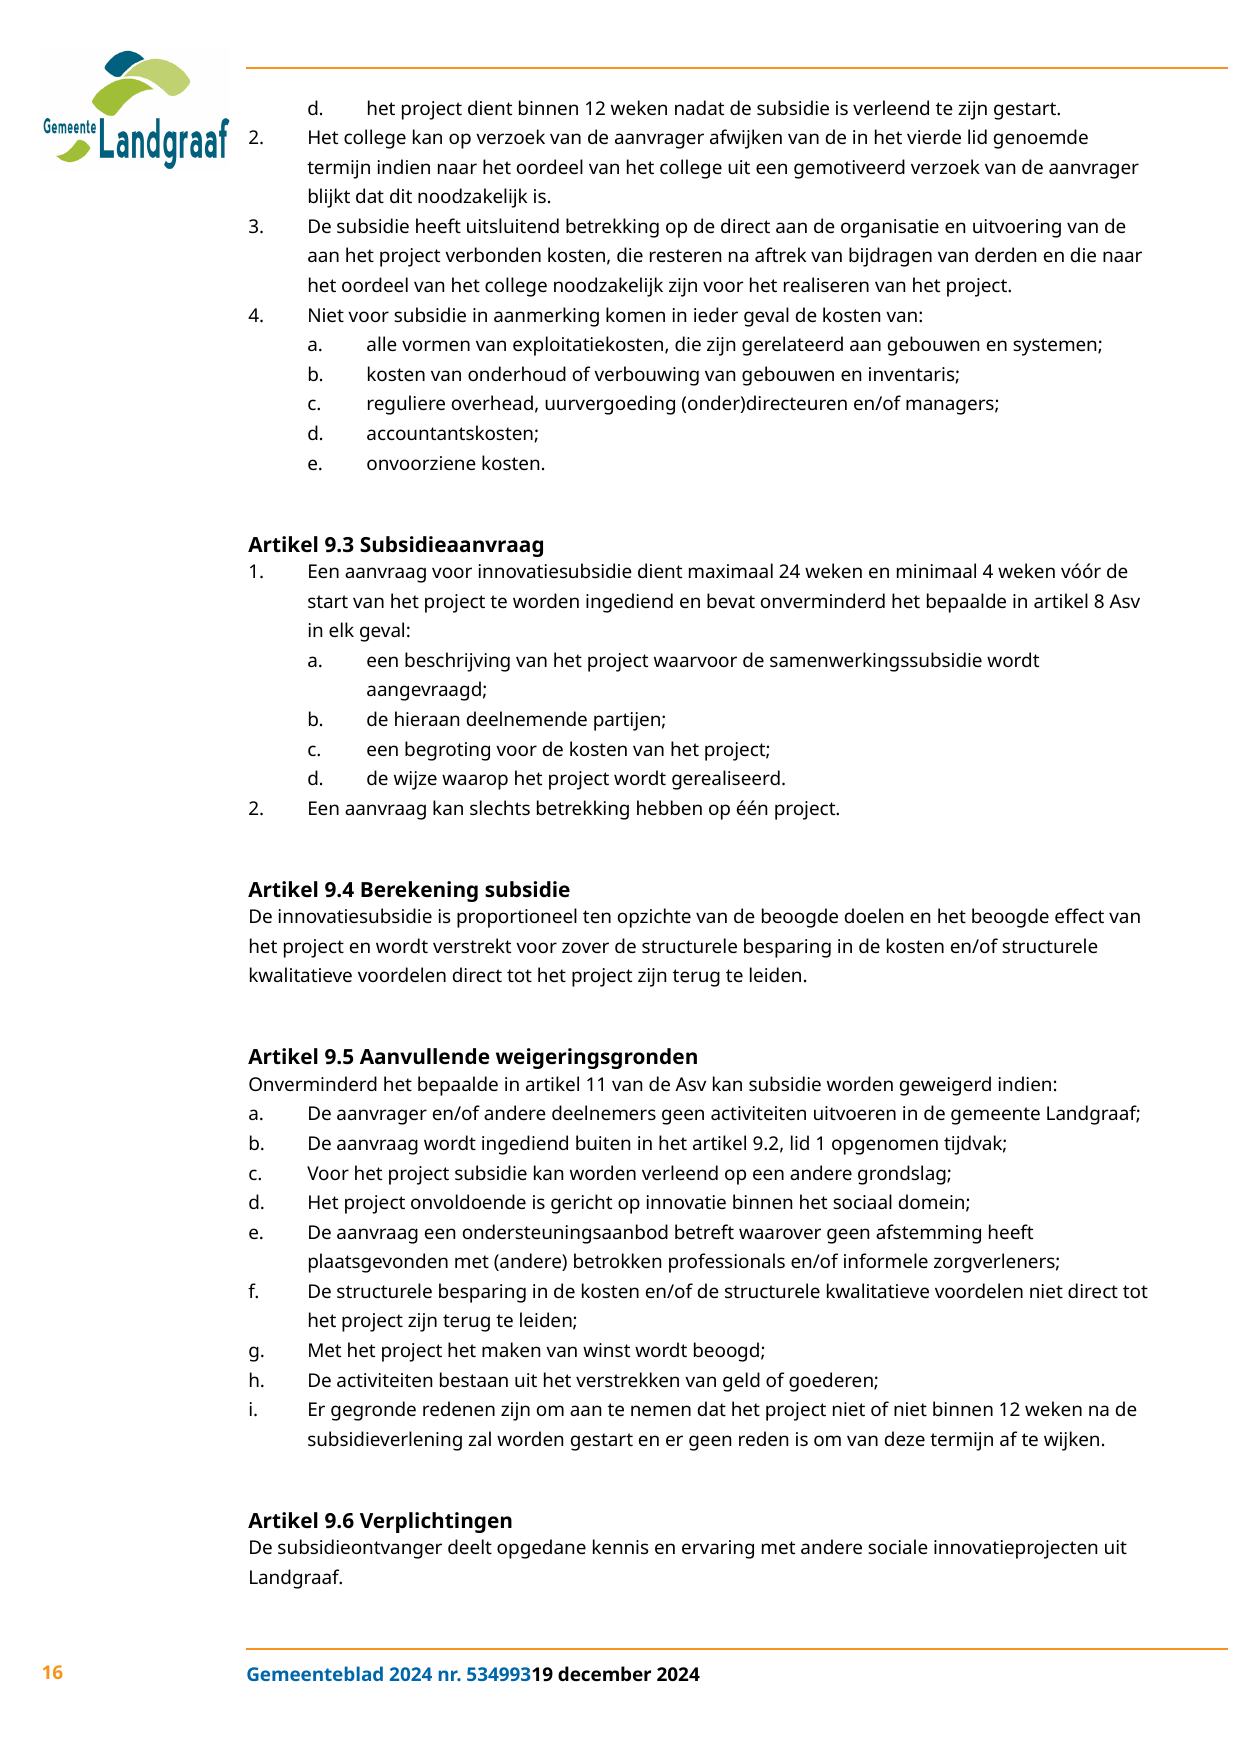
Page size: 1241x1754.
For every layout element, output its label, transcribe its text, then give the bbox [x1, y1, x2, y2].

list kosten van onderhoud of verbouwing van gebouwen en inventaris; [307, 361, 1152, 387]
list Niet voor subsidie in aanmerking komen in ieder geval de kosten van: [248, 302, 1152, 328]
text Artikel 9.4 Berekening subsidie [248, 875, 1152, 903]
list alle vormen van exploitatiekosten, die zijn gerelateerd aan gebouwen en systemen; [307, 331, 1152, 357]
list Voor het project subsidie kan worden verleend op een andere grondslag; [248, 1160, 1152, 1185]
list De activiteiten bestaan uit het verstrekken van geld of goederen; [248, 1367, 1152, 1392]
list De aanvrager en/of andere deelnemers geen activiteiten uitvoeren in de gemeente Landgraaf; [248, 1101, 1152, 1126]
list het project dient binnen 12 weken nadat de subsidie is verleend te zijn gestart. [307, 95, 1152, 121]
list Een aanvraag voor innovatiesubsidie dient maximaal 24 weken en minimaal 4 weken vóór de start van het project te worden ingediend en bevat onverminderd het bepaalde in artikel 8 Asv in elk geval: [248, 558, 1152, 643]
text Onverminderd het bepaalde in artikel 11 van de Asv kan subsidie worden geweigerd indien: [248, 1071, 1152, 1097]
list De aanvraag wordt ingediend buiten in het artikel 9.2, lid 1 opgenomen tijdvak; [248, 1130, 1152, 1156]
text De innovatiesubsidie is proportioneel ten opzichte van de beoogde doelen en het beoogde effect van het project en wordt verstrekt voor zover de structurele besparing in de kosten en/of structurele kwalitatieve voordelen direct tot het project zijn terug te leiden. [248, 903, 1152, 988]
text Artikel 9.5 Aanvullende weigeringsgronden [248, 1042, 1152, 1071]
list Het project onvoldoende is gericht op innovatie binnen het sociaal domein; [248, 1189, 1152, 1215]
list De structurele besparing in de kosten en/of de structurele kwalitatieve voordelen niet direct tot het project zijn terug te leiden; [248, 1278, 1152, 1333]
list de hieraan deelnemende partijen; [307, 706, 1152, 732]
list onvoorziene kosten. [307, 450, 1152, 476]
text Artikel 9.6 Verplichtingen [248, 1506, 1152, 1534]
list een begroting voor de kosten van het project; [307, 736, 1152, 761]
list accountantskosten; [307, 420, 1152, 446]
list De subsidie heeft uitsluitend betrekking op de direct aan de organisatie en uitvoering van de aan het project verbonden kosten, die resteren na aftrek van bijdragen van derden en die naar het oordeel van het college noodzakelijk zijn voor het realiseren van het project. [248, 213, 1152, 298]
list De aanvraag een ondersteuningsaanbod betreft waarover geen afstemming heeft plaatsgevonden met (andere) betrokken professionals en/of informele zorgverleners; [248, 1219, 1152, 1274]
list de wijze waarop het project wordt gerealiseerd. [307, 765, 1152, 791]
list Met het project het maken van winst wordt beoogd; [248, 1337, 1152, 1363]
list reguliere overhead, uurvergoeding (onder)directeuren en/of managers; [307, 391, 1152, 416]
list Het college kan op verzoek van de aanvrager afwijken van de in het vierde lid genoemde termijn indien naar het oordeel van het college uit een gemotiveerd verzoek van de aanvrager blijkt dat dit noodzakelijk is. [248, 124, 1152, 209]
list Een aanvraag kan slechts betrekking hebben op één project. [248, 795, 1152, 821]
text Artikel 9.3 Subsidieaanvraag [248, 530, 1152, 558]
list Er gegronde redenen zijn om aan te nemen dat het project niet of niet binnen 12 weken na de subsidieverlening zal worden gestart en er geen reden is om van deze termijn af te wijken. [248, 1396, 1152, 1452]
text De subsidieontvanger deelt opgedane kennis en ervaring met andere sociale innovatieprojecten uit Landgraaf. [248, 1534, 1152, 1590]
list een beschrijving van het project waarvoor de samenwerkingssubsidie wordt aangevraagd; [307, 647, 1152, 702]
picture [41, 47, 231, 172]
